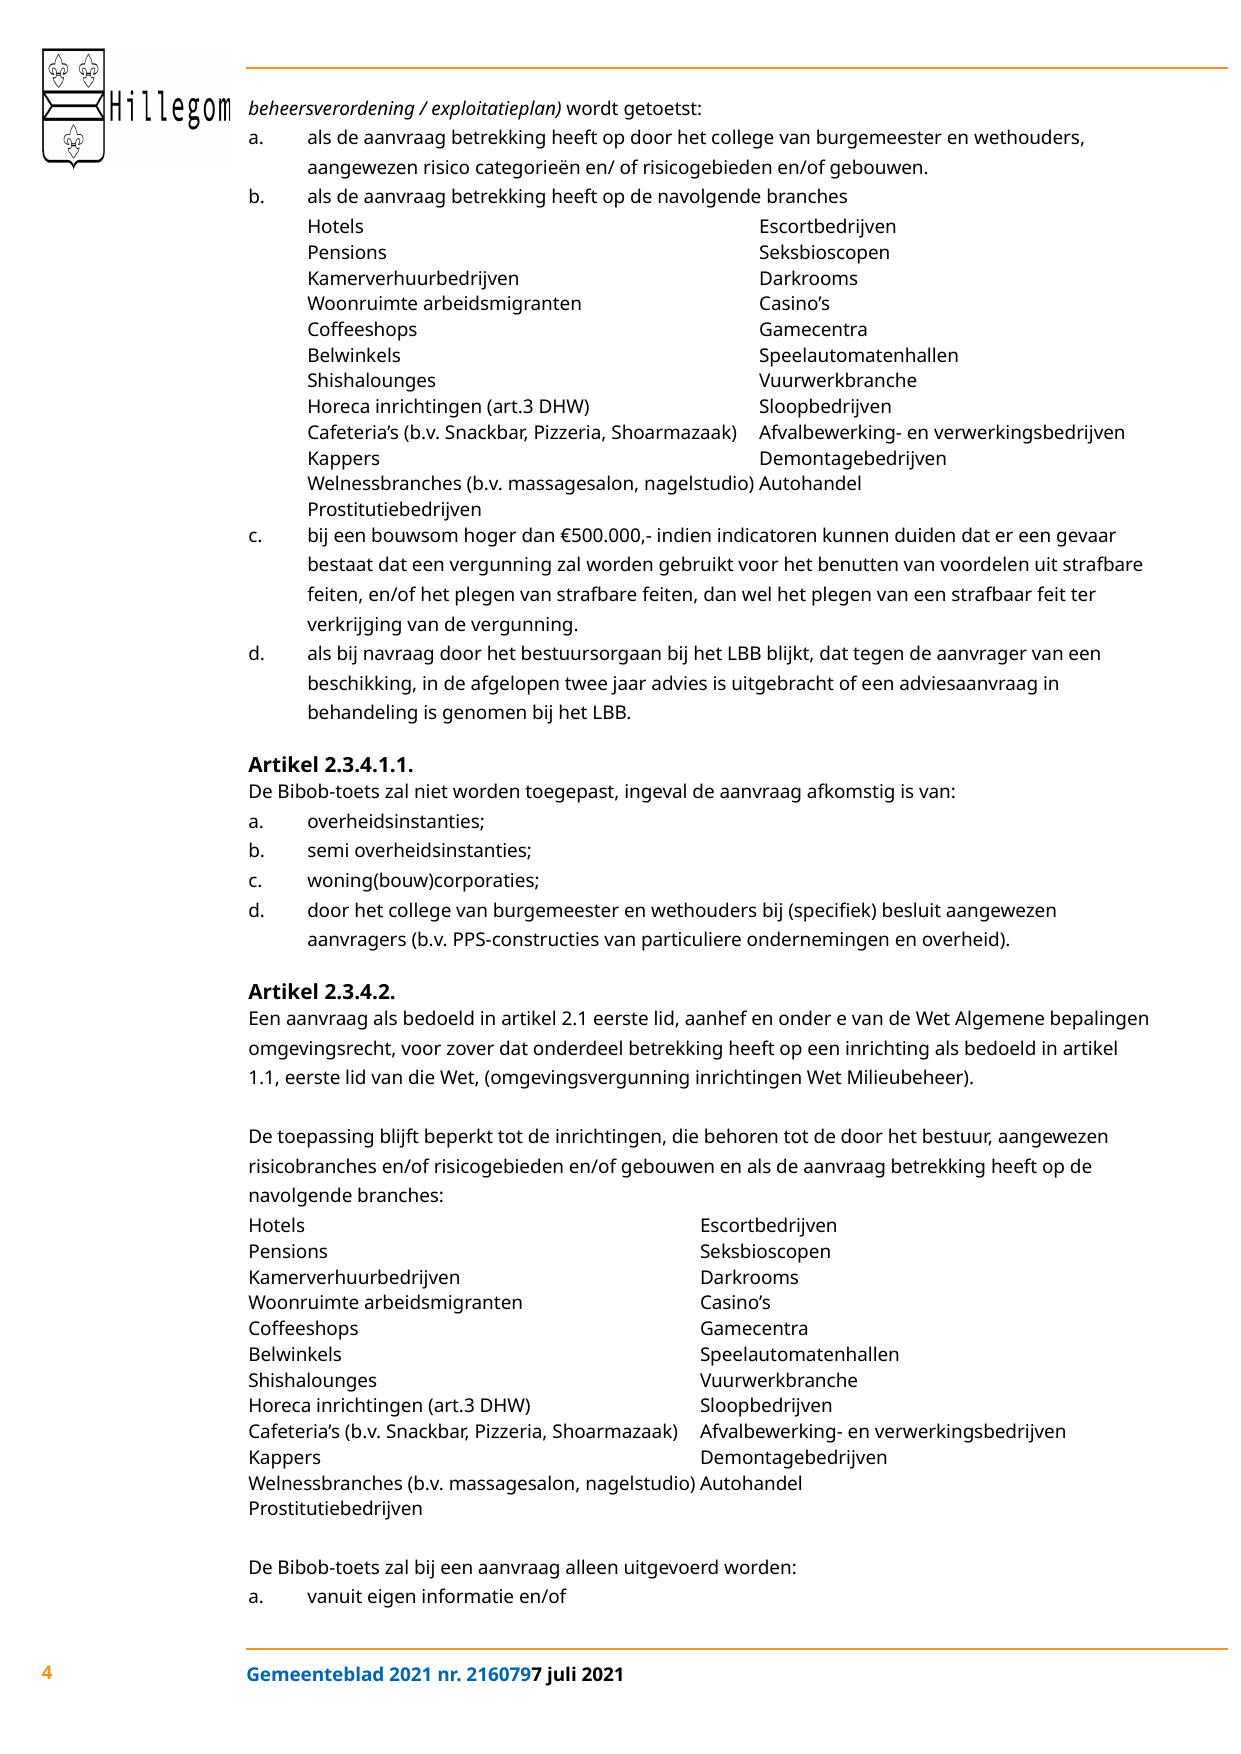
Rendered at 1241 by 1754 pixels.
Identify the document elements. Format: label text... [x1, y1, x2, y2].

table_cell Vuurwerkbranche [700, 1367, 1152, 1392]
list als de aanvraag betrekking heeft op de navolgende branches [248, 183, 1152, 209]
text beheersverordening / exploitatieplan) wordt getoetst: [248, 95, 1152, 121]
table_cell Darkrooms [700, 1264, 1152, 1289]
list bij een bouwsom hoger dan €500.000,- indien indicatoren kunnen duiden dat er een gevaar bestaat dat een vergunning zal worden gebruikt voor het benutten van voordelen uit strafbare feiten, en/of het plegen van strafbare feiten, dan wel het plegen van een strafbaar feit ter verkrijging van de vergunning. [248, 522, 1152, 637]
table_cell Demontagebedrijven [759, 445, 1211, 471]
table_cell Kamerverhuurbedrijven [307, 265, 759, 290]
list vanuit eigen informatie en/of [248, 1583, 1152, 1609]
table_cell Afvalbewerking- en verwerkingsbedrijven [700, 1418, 1152, 1444]
table_cell Kamerverhuurbedrijven [248, 1264, 700, 1289]
table_cell Seksbioscopen [700, 1238, 1152, 1264]
table_cell Prostitutiebedrijven [307, 496, 759, 522]
table_cell Gamecentra [700, 1315, 1152, 1341]
text De Bibob-toets zal niet worden toegepast, ingeval de aanvraag afkomstig is van: [248, 778, 1152, 804]
table_cell Casino’s [700, 1290, 1152, 1315]
picture [41, 47, 231, 172]
table_cell Horeca inrichtingen (art.3 DHW) [248, 1393, 700, 1418]
table_header Hotels [307, 213, 759, 239]
table_cell Kappers [248, 1444, 700, 1470]
table_cell Demontagebedrijven [700, 1444, 1152, 1470]
table_cell Woonruimte arbeidsmigranten [248, 1290, 700, 1315]
table_cell [759, 496, 1211, 522]
table_cell Pensions [248, 1238, 700, 1264]
list door het college van burgemeester en wethouders bij (specifiek) besluit aangewezen aanvragers (b.v. PPS-constructies van particuliere ondernemingen en overheid). [248, 897, 1152, 952]
table_cell Darkrooms [759, 265, 1211, 290]
table_cell Autohandel [759, 471, 1211, 496]
table_cell Welnessbranches (b.v. massagesalon, nagelstudio) [307, 471, 759, 496]
table_cell [700, 1495, 1152, 1521]
table_cell Speelautomatenhallen [759, 342, 1211, 368]
table_cell Belwinkels [248, 1341, 700, 1367]
list overheidsinstanties; [248, 808, 1152, 834]
table_cell Shishalounges [307, 368, 759, 393]
table_header Escortbedrijven [759, 213, 1211, 239]
table_cell Speelautomatenhallen [700, 1341, 1152, 1367]
table_cell Casino’s [759, 290, 1211, 316]
table_header Hotels [248, 1213, 700, 1238]
text Artikel 2.3.4.1.1. [248, 750, 1152, 778]
list semi overheidsinstanties; [248, 838, 1152, 863]
table_cell Shishalounges [248, 1367, 700, 1392]
table_cell Coffeeshops [307, 316, 759, 342]
table_cell Sloopbedrijven [700, 1393, 1152, 1418]
list woning(bouw)corporaties; [248, 867, 1152, 893]
table_cell Woonruimte arbeidsmigranten [307, 290, 759, 316]
table_cell Belwinkels [307, 342, 759, 368]
table_cell Seksbioscopen [759, 239, 1211, 265]
text De toepassing blijft beperkt tot de inrichtingen, die behoren tot de door het bestuur, aangewezen risicobranches en/of risicogebieden en/of gebouwen en als de aanvraag betrekking heeft op de navolgende branches: [248, 1123, 1152, 1208]
table_cell Coffeeshops [248, 1315, 700, 1341]
table_cell Horeca inrichtingen (art.3 DHW) [307, 393, 759, 419]
list als bij navraag door het bestuursorgaan bij het LBB blijkt, dat tegen de aanvrager van een beschikking, in de afgelopen twee jaar advies is uitgebracht of een adviesaanvraag in behandeling is genomen bij het LBB. [248, 640, 1152, 725]
text De Bibob-toets zal bij een aanvraag alleen uitgevoerd worden: [248, 1554, 1152, 1580]
table_cell Kappers [307, 445, 759, 471]
table_cell Pensions [307, 239, 759, 265]
list als de aanvraag betrekking heeft op door het college van burgemeester en wethouders, aangewezen risico categorieën en/ of risicogebieden en/of gebouwen. [248, 124, 1152, 180]
table_cell Gamecentra [759, 316, 1211, 342]
table_cell Vuurwerkbranche [759, 368, 1211, 393]
table_cell Cafeteria’s (b.v. Snackbar, Pizzeria, Shoarmazaak) [248, 1418, 700, 1444]
table_cell Prostitutiebedrijven [248, 1495, 700, 1521]
table_cell Welnessbranches (b.v. massagesalon, nagelstudio) [248, 1470, 700, 1495]
table_cell Cafeteria’s (b.v. Snackbar, Pizzeria, Shoarmazaak) [307, 419, 759, 445]
table_cell Sloopbedrijven [759, 393, 1211, 419]
table_cell Afvalbewerking- en verwerkingsbedrijven [759, 419, 1211, 445]
table_cell Autohandel [700, 1470, 1152, 1495]
text Artikel 2.3.4.2. [248, 977, 1152, 1005]
text Een aanvraag als bedoeld in artikel 2.1 eerste lid, aanhef en onder e van de Wet Algemene bepalingen omgevingsrecht, voor zover dat onderdeel betrekking heeft op een inrichting als bedoeld in artikel 1.1, eerste lid van die Wet, (omgevingsvergunning inrichtingen Wet Milieubeheer). [248, 1005, 1152, 1090]
table_header Escortbedrijven [700, 1213, 1152, 1238]
